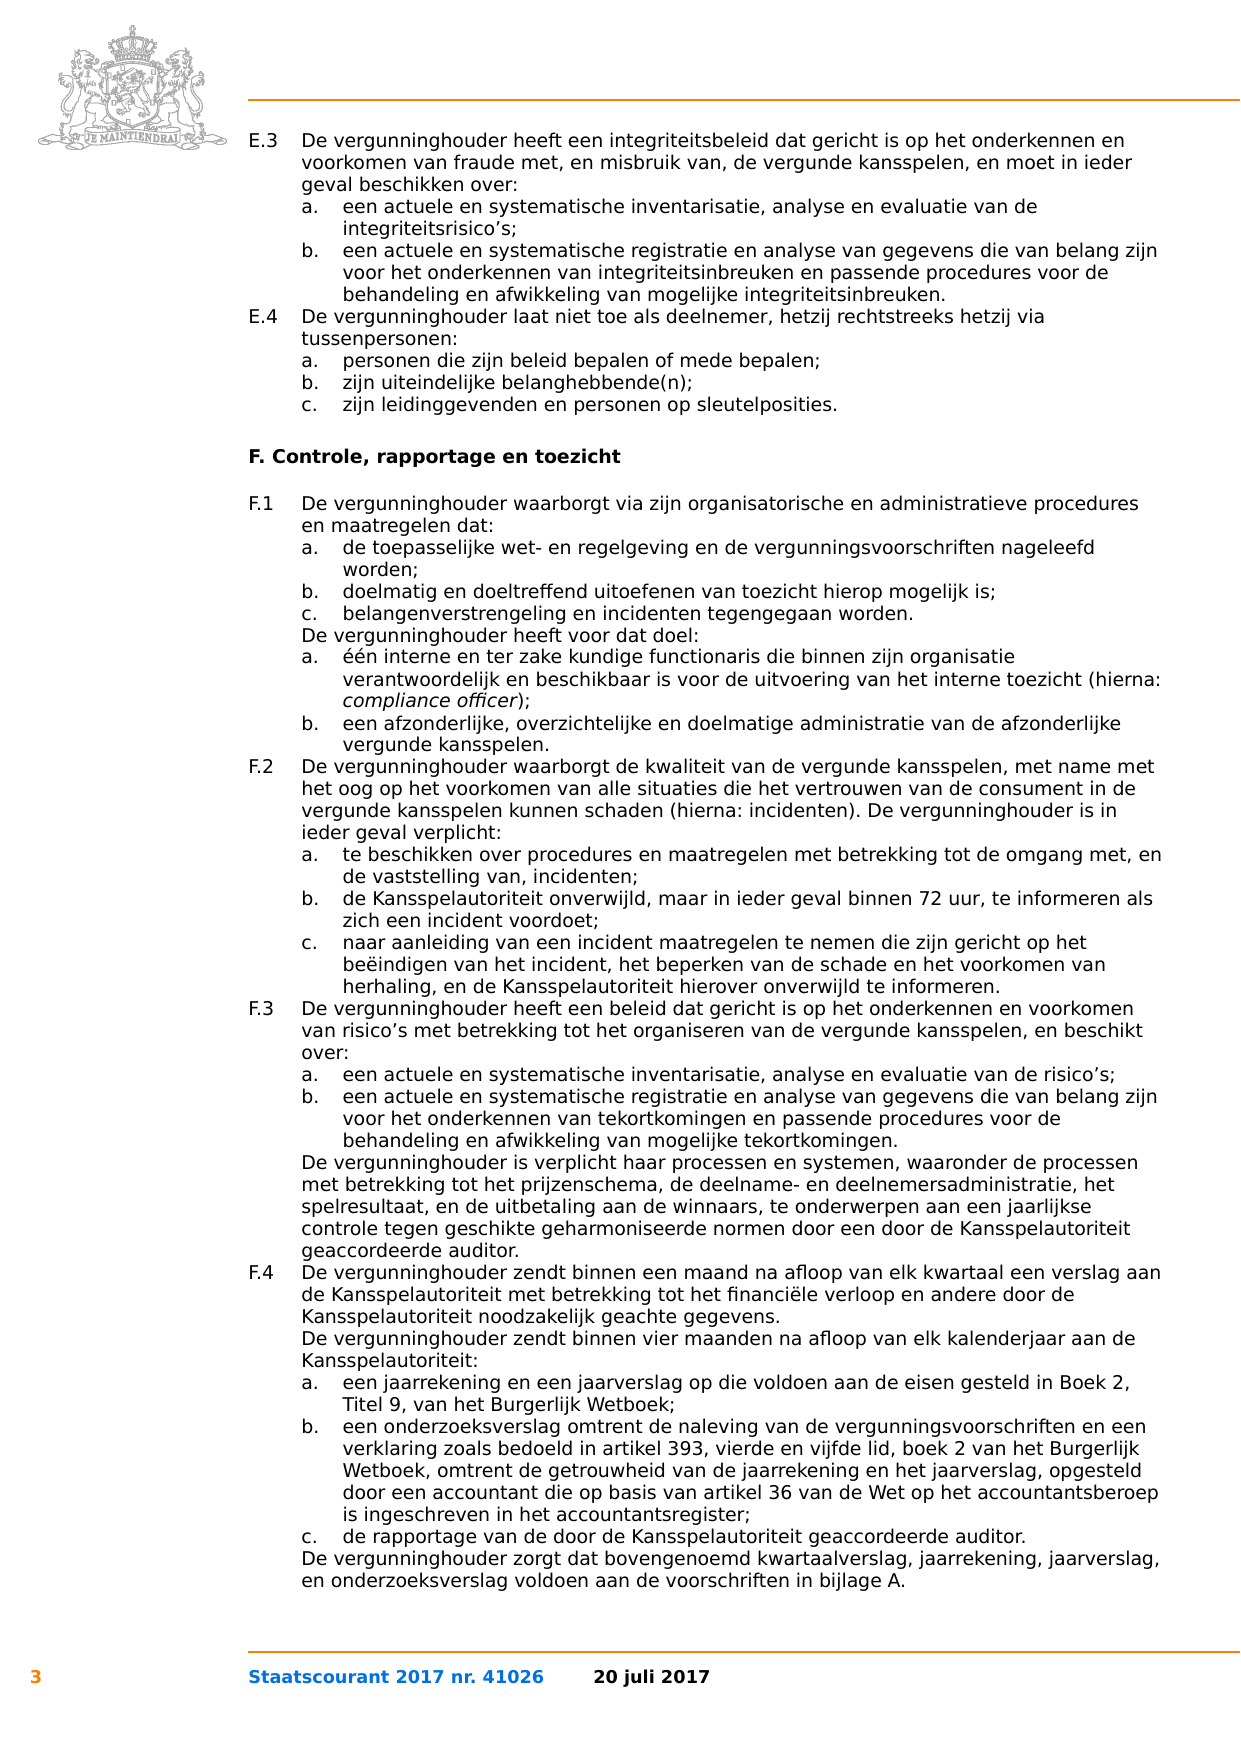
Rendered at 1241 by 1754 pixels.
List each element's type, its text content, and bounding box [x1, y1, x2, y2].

text b. de Kansspelautoriteit onverwijld, maar in ieder geval binnen 72 uur, te informeren als zich een incident voordoet; [301, 888, 1163, 932]
text c. de rapportage van de door de Kansspelautoriteit geaccordeerde auditor. [301, 1526, 1163, 1548]
text b. een afzonderlijke, overzichtelijke en doelmatige administratie van de afzonderlijke vergunde kansspelen. [301, 712, 1163, 756]
text b. een actuele en systematische registratie en analyse van gegevens die van belang zijn voor het onderkennen van integriteitsinbreuken en passende procedures voor de behandeling en afwikkeling van mogelijke integriteitsinbreuken. [301, 240, 1163, 306]
text a. de toepasselijke wet- en regelgeving en de vergunningsvoorschriften nageleefd worden; [301, 537, 1163, 581]
text De vergunninghouder zendt binnen vier maanden na afloop van elk kalenderjaar aan de Kansspelautoriteit: [301, 1328, 1163, 1372]
text b. een onderzoeksverslag omtrent de naleving van de vergunningsvoorschriften en een verklaring zoals bedoeld in artikel 393, vierde en vijfde lid, boek 2 van het Burgerlijk Wetboek, omtrent de getrouwheid van de jaarrekening en het jaarverslag, opgesteld door een accountant die op basis van artikel 36 van de Wet op het accountantsberoep is ingeschreven in het accountantsregister; [301, 1416, 1163, 1526]
text c. belangenverstrengeling en incidenten tegengegaan worden. [301, 602, 1163, 624]
text F.2 De vergunninghouder waarborgt de kwaliteit van de vergunde kansspelen, met name met het oog op het voorkomen van alle situaties die het vertrouwen van de consument in de vergunde kansspelen kunnen schaden (hierna: incidenten). De vergunninghouder is in ieder geval verplicht: [248, 756, 1163, 844]
text a. een actuele en systematische inventarisatie, analyse en evaluatie van de integriteitsrisico’s; [301, 196, 1163, 240]
text a. te beschikken over procedures en maatregelen met betrekking tot de omgang met, en de vaststelling van, incidenten; [301, 844, 1163, 888]
text De vergunninghouder is verplicht haar processen en systemen, waaronder de processen met betrekking tot het prijzenschema, de deelname- en deelnemersadministratie, het spelresultaat, en de uitbetaling aan de winnaars, te onderwerpen aan een jaarlijkse controle tegen geschikte geharmoniseerde normen door een door de Kansspelautoriteit geaccordeerde auditor. [301, 1152, 1163, 1262]
text a. een actuele en systematische inventarisatie, analyse en evaluatie van de risico’s; [301, 1064, 1163, 1086]
text b. een actuele en systematische registratie en analyse van gegevens die van belang zijn voor het onderkennen van tekortkomingen en passende procedures voor de behandeling en afwikkeling van mogelijke tekortkomingen. [301, 1086, 1163, 1152]
text a. een jaarrekening en een jaarverslag op die voldoen aan de eisen gesteld in Boek 2, Titel 9, van het Burgerlijk Wetboek; [301, 1372, 1163, 1416]
text a. personen die zijn beleid bepalen of mede bepalen; [301, 350, 1163, 372]
text E.3 De vergunninghouder heeft een integriteitsbeleid dat gericht is op het onderkennen en voorkomen van fraude met, en misbruik van, de vergunde kansspelen, en moet in ieder geval beschikken over: [248, 130, 1163, 196]
text F.3 De vergunninghouder heeft een beleid dat gericht is op het onderkennen en voorkomen van risico’s met betrekking tot het organiseren van de vergunde kansspelen, en beschikt over: [248, 998, 1163, 1064]
text c. zijn leidinggevenden en personen op sleutelposities. [301, 394, 1163, 416]
text De vergunninghouder heeft voor dat doel: [301, 624, 1163, 646]
picture [38, 25, 227, 150]
subtitle F. Controle, rapportage en toezicht [248, 446, 1163, 468]
text b. doelmatig en doeltreffend uitoefenen van toezicht hierop mogelijk is; [301, 581, 1163, 602]
text E.4 De vergunninghouder laat niet toe als deelnemer, hetzij rechtstreeks hetzij via tussenpersonen: [248, 306, 1163, 350]
text a. één interne en ter zake kundige functionaris die binnen zijn organisatie verantwoordelijk en beschikbaar is voor de uitvoering van het interne toezicht (hierna: compliance officer); [301, 646, 1163, 712]
text F.4 De vergunninghouder zendt binnen een maand na afloop van elk kwartaal een verslag aan de Kansspelautoriteit met betrekking tot het financiële verloop en andere door de Kansspelautoriteit noodzakelijk geachte gegevens. [248, 1262, 1163, 1328]
text c. naar aanleiding van een incident maatregelen te nemen die zijn gericht op het beëindigen van het incident, het beperken van de schade en het voorkomen van herhaling, en de Kansspelautoriteit hierover onverwijld te informeren. [301, 932, 1163, 998]
text F.1 De vergunninghouder waarborgt via zijn organisatorische en administratieve procedures en maatregelen dat: [248, 493, 1163, 537]
text De vergunninghouder zorgt dat bovengenoemd kwartaalverslag, jaarrekening, jaarverslag, en onderzoeksverslag voldoen aan de voorschriften in bijlage A. [301, 1548, 1163, 1592]
text b. zijn uiteindelijke belanghebbende(n); [301, 372, 1163, 394]
